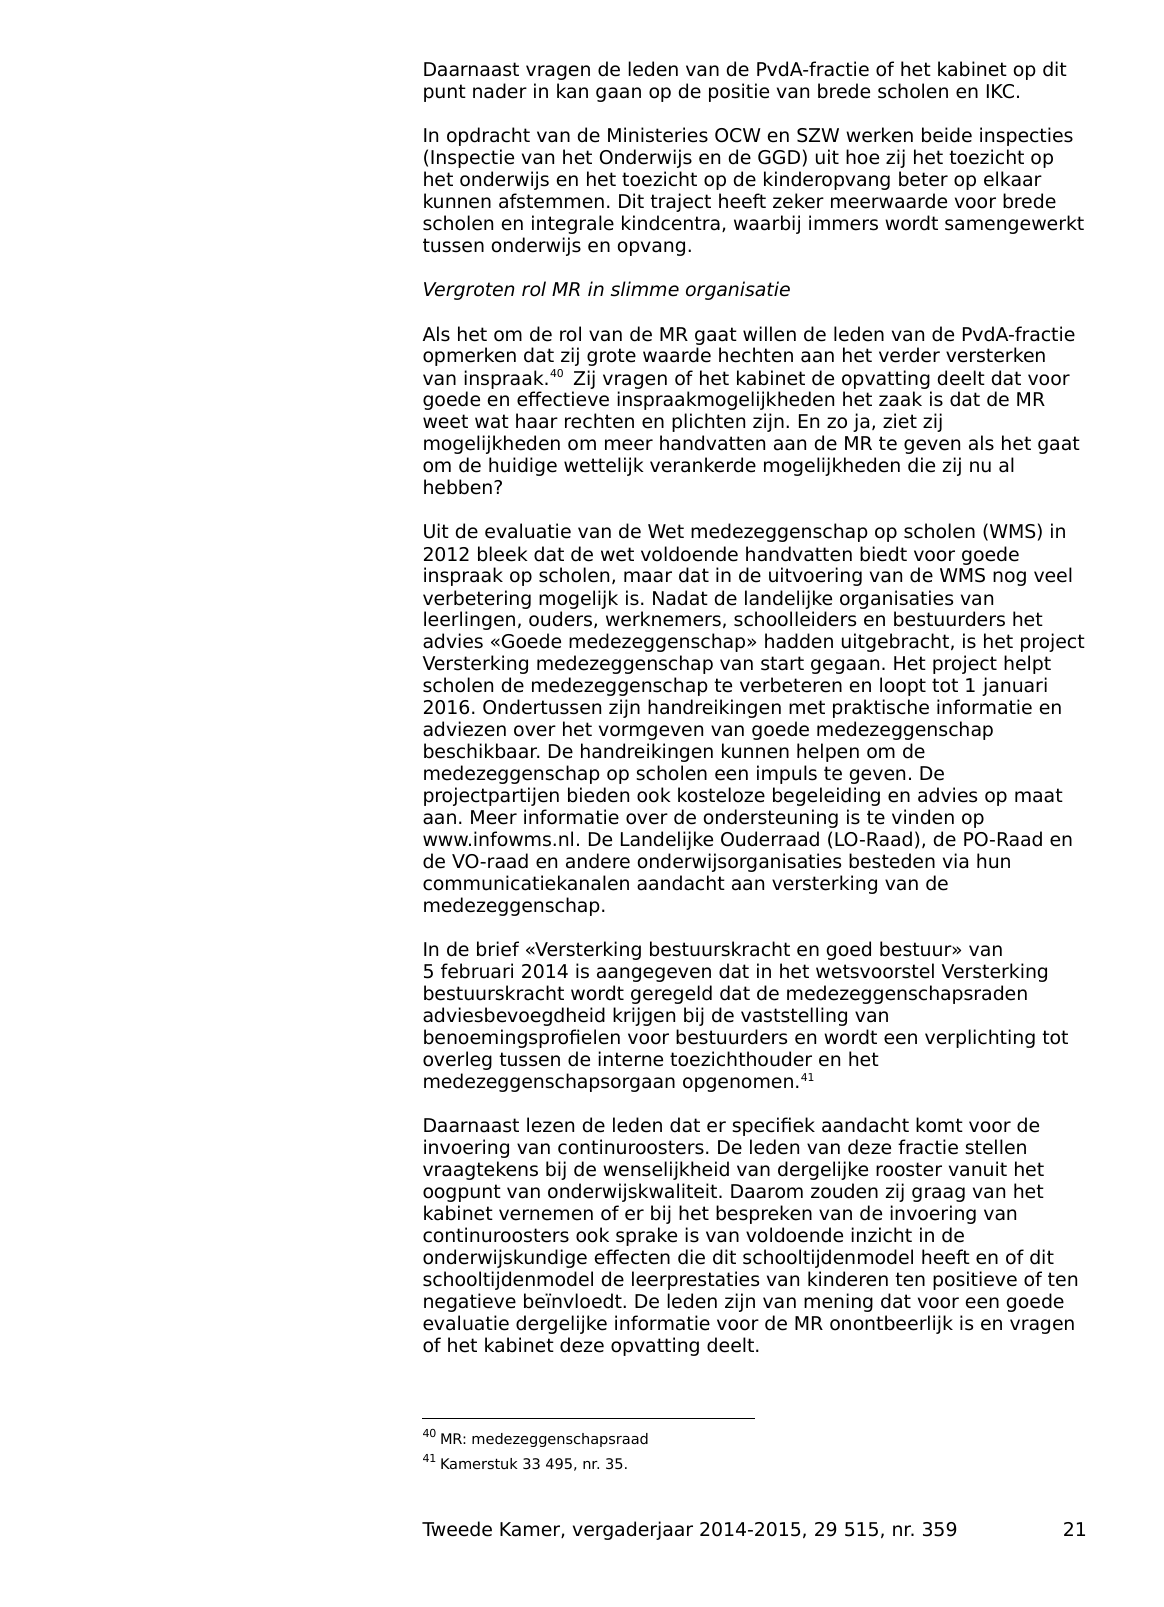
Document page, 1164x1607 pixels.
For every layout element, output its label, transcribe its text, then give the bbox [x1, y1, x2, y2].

text MR: medezeggenschapsraad [422, 1427, 1087, 1449]
text Daarnaast vragen de leden van de PvdA-fractie of het kabinet op dit punt nader in kan gaan op de positie van brede scholen en IKC. [422, 59, 1087, 103]
text Uit de evaluatie van de Wet medezeggenschap op scholen (WMS) in 2012 bleek dat de wet voldoende handvatten biedt voor goede inspraak op scholen, maar dat in de uitvoering van de WMS nog veel verbetering mogelijk is. Nadat de landelijke organisaties van leerlingen, ouders, werknemers, schoolleiders en bestuurders het advies «Goede medezeggenschap» hadden uitgebracht, is het project Versterking medezeggenschap van start gegaan. Het project helpt scholen de medezeggenschap te verbeteren en loopt tot 1 januari 2016. Ondertussen zijn handreikingen met praktische informatie en adviezen over het vormgeven van goede medezeggenschap beschikbaar. De handreikingen kunnen helpen om de medezeggenschap op scholen een impuls te geven. De projectpartijen bieden ook kosteloze begeleiding en advies op maat aan. Meer informatie over de ondersteuning is te vinden op www.infowms.nl. De Landelijke Ouderraad (LO-Raad), de PO-Raad en de VO-raad en andere onderwijsorganisaties besteden via hun communicatiekanalen aandacht aan versterking van de medezeggenschap. [422, 521, 1087, 917]
subtitle Vergroten rol MR in slimme organisatie [422, 279, 1087, 301]
text In opdracht van de Ministeries OCW en SZW werken beide inspecties (Inspectie van het Onderwijs en de GGD) uit hoe zij het toezicht op het onderwijs en het toezicht op de kinderopvang beter op elkaar kunnen afstemmen. Dit traject heeft zeker meerwaarde voor brede scholen en integrale kindcentra, waarbij immers wordt samengewerkt tussen onderwijs en opvang. [422, 125, 1087, 257]
text Daarnaast lezen de leden dat er specifiek aandacht komt voor de invoering van continuroosters. De leden van deze fractie stellen vraagtekens bij de wenselijkheid van dergelijke rooster vanuit het oogpunt van onderwijskwaliteit. Daarom zouden zij graag van het kabinet vernemen of er bij het bespreken van de invoering van continuroosters ook sprake is van voldoende inzicht in de onderwijskundige effecten die dit schooltijdenmodel heeft en of dit schooltijdenmodel de leerprestaties van kinderen ten positieve of ten negatieve beïnvloedt. De leden zijn van mening dat voor een goede evaluatie dergelijke informatie voor de MR onontbeerlijk is en vragen of het kabinet deze opvatting deelt. [422, 1115, 1087, 1357]
text In de brief «Versterking bestuurskracht en goed bestuur» van 5 februari 2014 is aangegeven dat in het wetsvoorstel Versterking bestuurskracht wordt geregeld dat de medezeggenschapsraden adviesbevoegdheid krijgen bij de vaststelling van benoemingsprofielen voor bestuurders en wordt een verplichting tot overleg tussen de interne toezichthouder en het medezeggenschapsorgaan opgenomen. [422, 939, 1087, 1093]
text Kamerstuk 33 495, nr. 35. [422, 1452, 1087, 1474]
text Als het om de rol van de MR gaat willen de leden van de PvdA-fractie opmerken dat zij grote waarde hechten aan het verder versterken van inspraak. Zij vragen of het kabinet de opvatting deelt dat voor goede en effectieve inspraakmogelijkheden het zaak is dat de MR weet wat haar rechten en plichten zijn. En zo ja, ziet zij mogelijkheden om meer handvatten aan de MR te geven als het gaat om de huidige wettelijk verankerde mogelijkheden die zij nu al hebben? [422, 323, 1087, 499]
